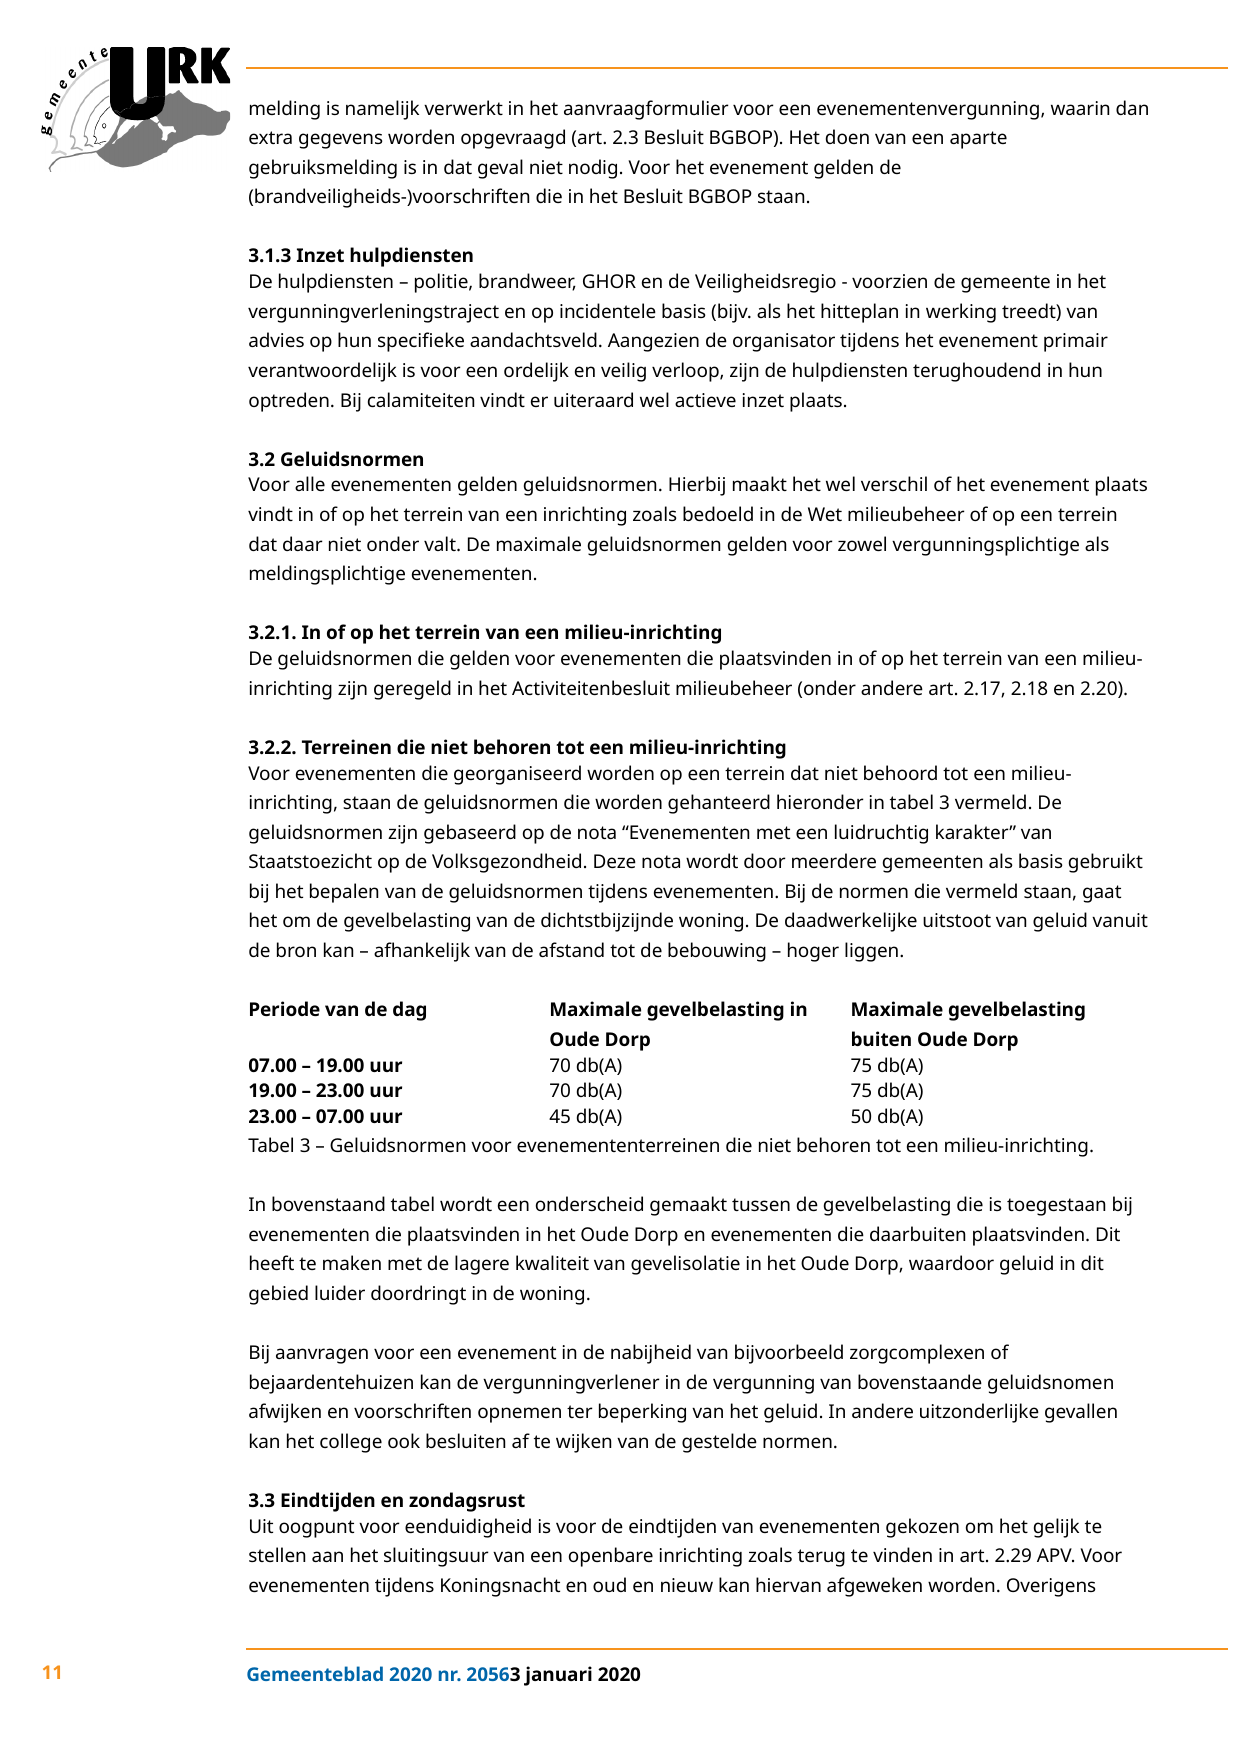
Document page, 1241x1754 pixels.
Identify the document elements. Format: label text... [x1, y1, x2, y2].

table_cell 23.00 – 07.00 uur [248, 1103, 549, 1129]
table_header Maximale gevelbelasting buiten Oude Dorp [850, 997, 1152, 1052]
table_cell 70 db(A) [549, 1078, 850, 1103]
text In bovenstaand tabel wordt een onderscheid gemaakt tussen de gevelbelasting die is toegestaan bij evenementen die plaatsvinden in het Oude Dorp en evenementen die daarbuiten plaatsvinden. Dit heeft te maken met de lagere kwaliteit van gevelisolatie in het Oude Dorp, waardoor geluid in dit gebied luider doordringt in de woning. [248, 1191, 1152, 1306]
table_cell 45 db(A) [549, 1103, 850, 1129]
table_cell 07.00 – 19.00 uur [248, 1052, 549, 1078]
text melding is namelijk verwerkt in het aanvraagformulier voor een evenementenvergunning, waarin dan extra gegevens worden opgevraagd (art. 2.3 Besluit BGBOP). Het doen van een aparte gebruiksmelding is in dat geval niet nodig. Voor het evenement gelden de (brandveiligheids-)voorschriften die in het Besluit BGBOP staan. [248, 95, 1152, 209]
table_header Maximale gevelbelasting in Oude Dorp [549, 997, 850, 1052]
table_cell 19.00 – 23.00 uur [248, 1078, 549, 1103]
table_header Periode van de dag [248, 997, 549, 1052]
text 3.2.2. Terreinen die niet behoren tot een milieu-inrichting [248, 734, 1152, 760]
text De geluidsnormen die gelden voor evenementen die plaatsvinden in of op het terrein van een milieu-inrichting zijn geregeld in het Activiteitenbesluit milieubeheer (onder andere art. 2.17, 2.18 en 2.20). [248, 645, 1152, 701]
text Voor alle evenementen gelden geluidsnormen. Hierbij maakt het wel verschil of het evenement plaats vindt in of op het terrein van een inrichting zoals bedoeld in de Wet milieubeheer of op een terrein dat daar niet onder valt. De maximale geluidsnormen gelden voor zowel vergunningsplichtige als meldingsplichtige evenementen. [248, 472, 1152, 586]
text Bij aanvragen voor een evenement in de nabijheid van bijvoorbeeld zorgcomplexen of bejaardentehuizen kan de vergunningverlener in de vergunning van bovenstaande geluidsnomen afwijken en voorschriften opnemen ter beperking van het geluid. In andere uitzonderlijke gevallen kan het college ook besluiten af te wijken van de gestelde normen. [248, 1339, 1152, 1454]
text Tabel 3 – Geluidsnormen voor evenemententerreinen die niet behoren tot een milieu-inrichting. [248, 1132, 1152, 1158]
text 3.3 Eindtijden en zondagsrust [248, 1487, 1152, 1513]
picture [41, 47, 231, 172]
text 3.2 Geluidsnormen [248, 446, 1152, 472]
table_cell 75 db(A) [850, 1052, 1152, 1078]
text 3.1.3 Inzet hulpdiensten [248, 243, 1152, 268]
text 3.2.1. In of op het terrein van een milieu-inrichting [248, 619, 1152, 645]
text Uit oogpunt voor eenduidigheid is voor de eindtijden van evenementen gekozen om het gelijk te stellen aan het sluitingsuur van een openbare inrichting zoals terug te vinden in art. 2.29 APV. Voor evenementen tijdens Koningsnacht en oud en nieuw kan hiervan afgeweken worden. Overigens [248, 1513, 1152, 1598]
table_cell 50 db(A) [850, 1103, 1152, 1129]
text Voor evenementen die georganiseerd worden op een terrein dat niet behoord tot een milieu-inrichting, staan de geluidsnormen die worden gehanteerd hieronder in tabel 3 vermeld. De geluidsnormen zijn gebaseerd op de nota “Evenementen met een luidruchtig karakter” van Staatstoezicht op de Volksgezondheid. Deze nota wordt door meerdere gemeenten als basis gebruikt bij het bepalen van de geluidsnormen tijdens evenementen. Bij de normen die vermeld staan, gaat het om de gevelbelasting van de dichtstbijzijnde woning. De daadwerkelijke uitstoot van geluid vanuit de bron kan – afhankelijk van de afstand tot de bebouwing – hoger liggen. [248, 760, 1152, 963]
text De hulpdiensten – politie, brandweer, GHOR en de Veiligheidsregio - voorzien de gemeente in het vergunningverleningstraject en op incidentele basis (bijv. als het hitteplan in werking treedt) van advies op hun specifieke aandachtsveld. Aangezien de organisator tijdens het evenement primair verantwoordelijk is voor een ordelijk en veilig verloop, zijn de hulpdiensten terughoudend in hun optreden. Bij calamiteiten vindt er uiteraard wel actieve inzet plaats. [248, 268, 1152, 412]
table_cell 70 db(A) [549, 1052, 850, 1078]
table_cell 75 db(A) [850, 1078, 1152, 1103]
